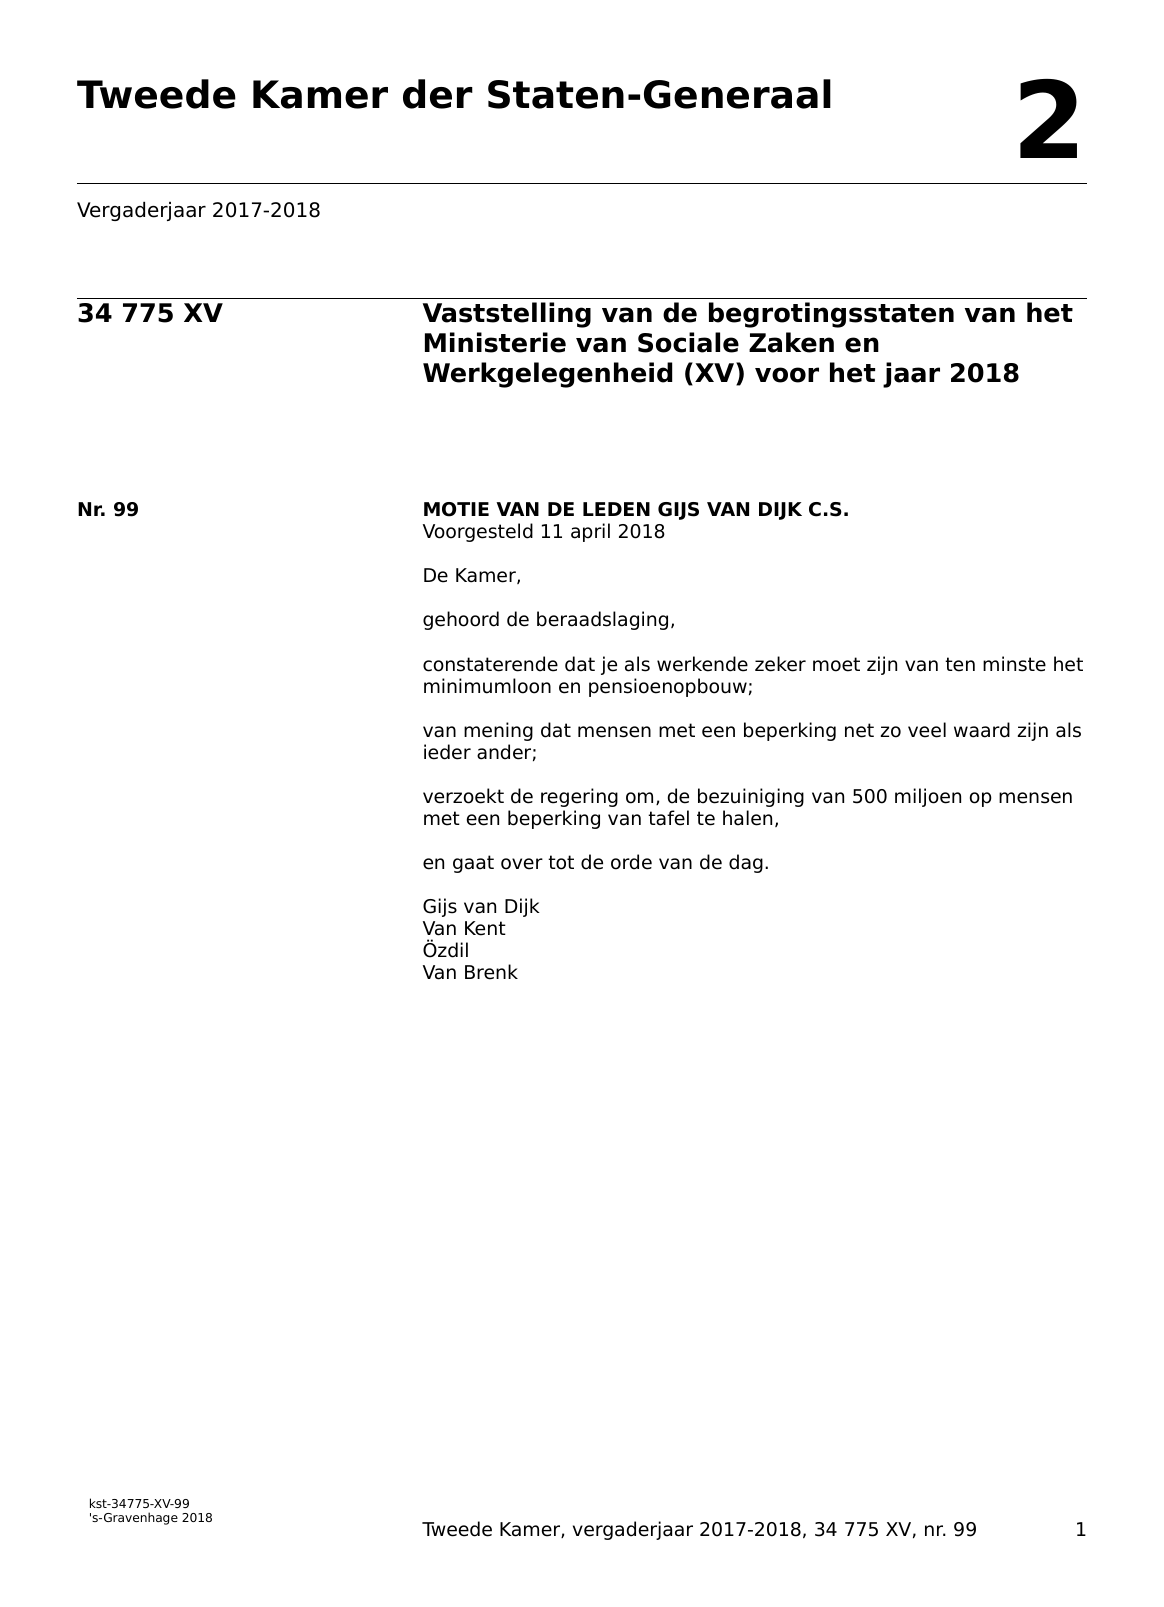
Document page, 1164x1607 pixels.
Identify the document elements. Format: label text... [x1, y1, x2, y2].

table_header 2 [886, 59, 1087, 183]
text kst-34775-XV-99 [88, 1497, 323, 1511]
text Van Kent [422, 918, 1087, 940]
text gehoord de beraadslaging, [422, 609, 1087, 631]
text constaterende dat je als werkende zeker moet zijn van ten minste het minimumloon en pensioenopbouw; [422, 653, 1087, 697]
text De Kamer, [422, 565, 1087, 587]
subtitle Nr. 99 MOTIE VAN DE LEDEN GIJS VAN DIJK C.S. [77, 499, 1087, 521]
text en gaat over tot de orde van de dag. [422, 852, 1087, 874]
table_header Tweede Kamer der Staten-Generaal [77, 59, 886, 183]
table_cell Vergaderjaar 2017-2018 [77, 184, 1087, 298]
text van mening dat mensen met een beperking net zo veel waard zijn als ieder ander; [422, 720, 1087, 764]
text 's-Gravenhage 2018 [88, 1511, 323, 1525]
subtitle 34 775 XV Vaststelling van de begrotingsstaten van het Ministerie van Sociale Zaken en Werkgelegenheid (XV) voor het jaar 2018 [77, 299, 1087, 388]
text Gijs van Dijk [422, 896, 1087, 918]
text Van Brenk [422, 962, 1087, 984]
text Özdil [422, 940, 1087, 962]
text verzoekt de regering om, de bezuiniging van 500 miljoen op mensen met een beperking van tafel te halen, [422, 786, 1087, 830]
text Voorgesteld 11 april 2018 [422, 521, 1087, 543]
